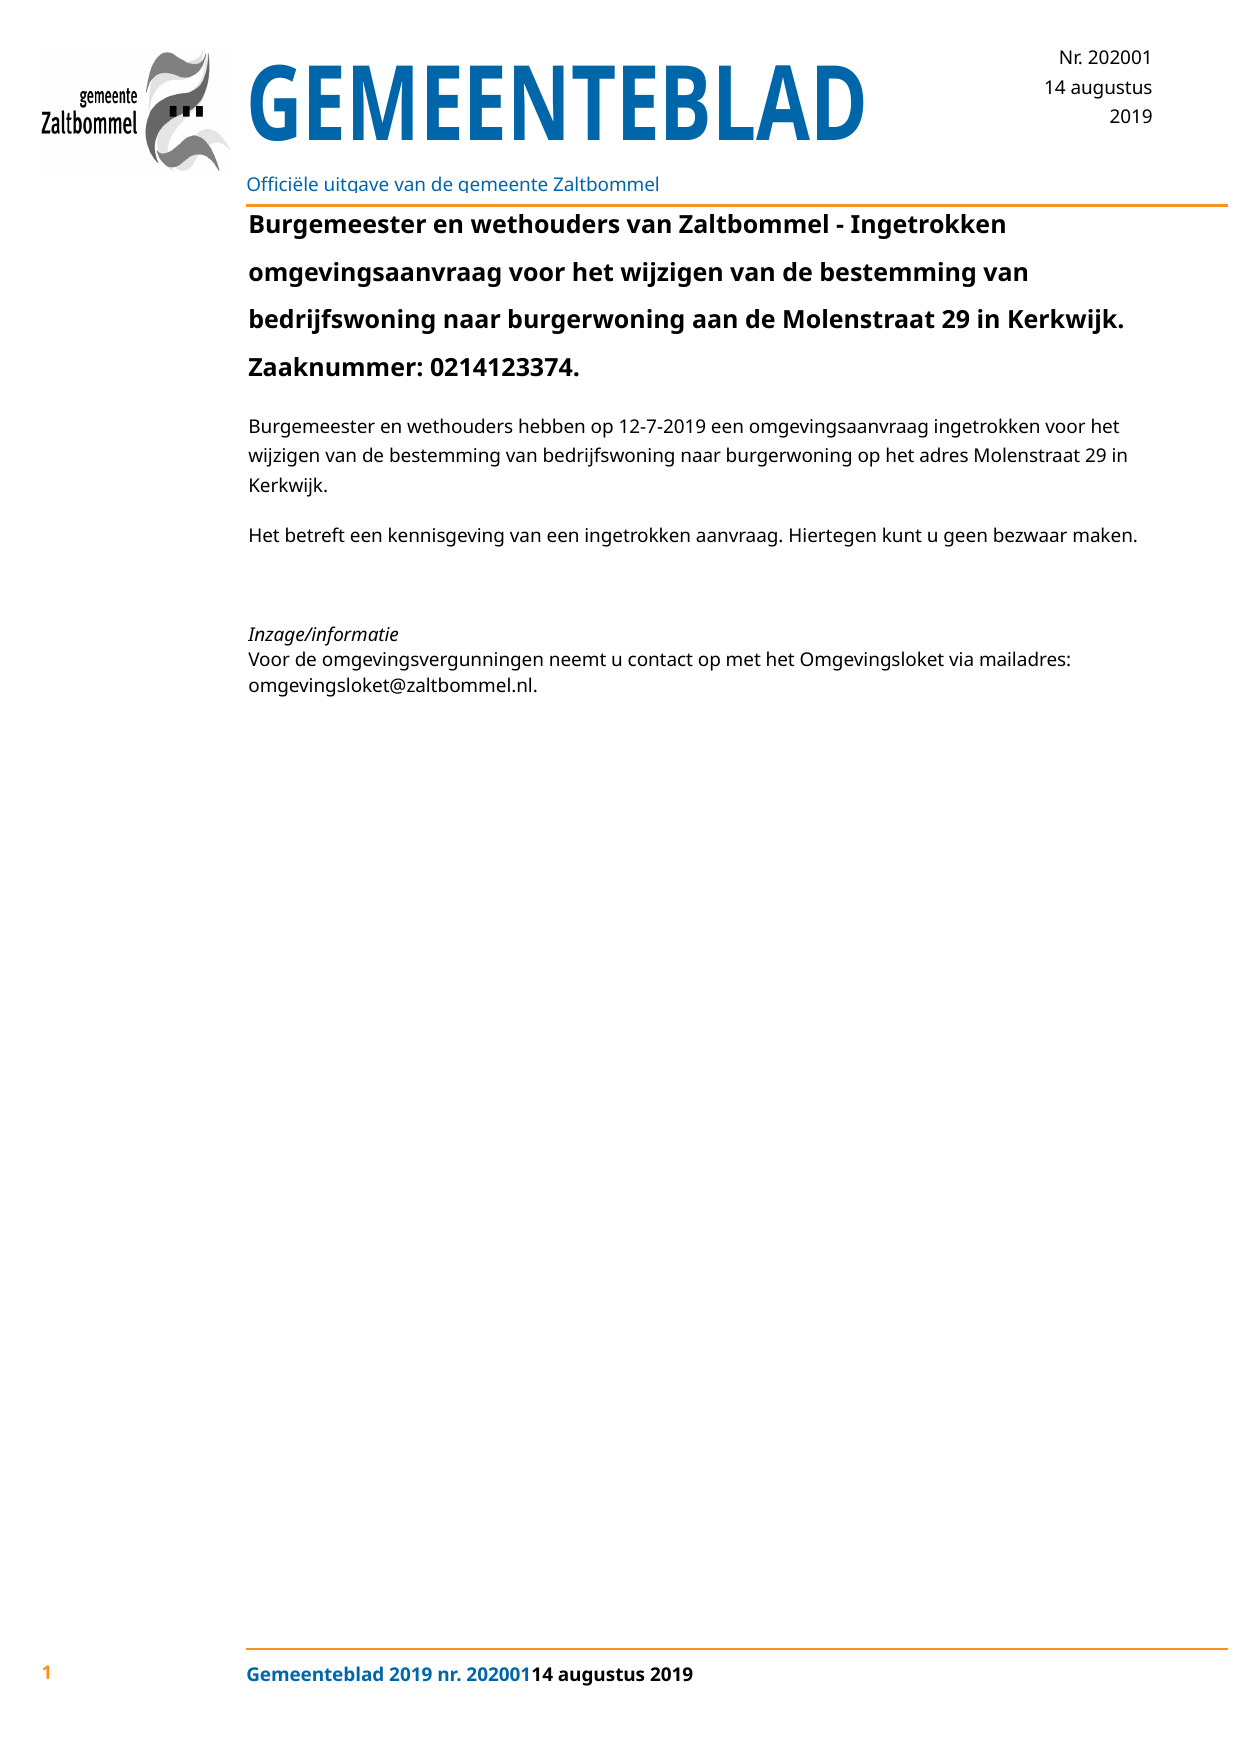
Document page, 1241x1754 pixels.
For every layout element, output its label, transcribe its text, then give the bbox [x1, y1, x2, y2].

picture [41, 47, 231, 172]
text Het betreft een kennisgeving van een ingetrokken aanvraag. Hiertegen kunt u geen bezwaar maken. [248, 523, 1152, 548]
text Burgemeester en wethouders hebben op 12-7-2019 een omgevingsaanvraag ingetrokken voor het wijzigen van de bestemming van bedrijfswoning naar burgerwoning op het adres Molenstraat 29 in Kerkwijk. [248, 413, 1152, 498]
text Burgemeester en wethouders van Zaltbommel - Ingetrokken omgevingsaanvraag voor het wijzigen van de bestemming van bedrijfswoning naar burgerwoning aan de Molenstraat 29 in Kerkwijk. Zaaknummer: 0214123374. [248, 207, 1152, 384]
text Voor de omgevingsvergunningen neemt u contact op met het Omgevingsloket via mailadres: omgevingsloket@zaltbommel.nl. [248, 647, 1152, 698]
text Inzage/informatie [248, 621, 1152, 647]
